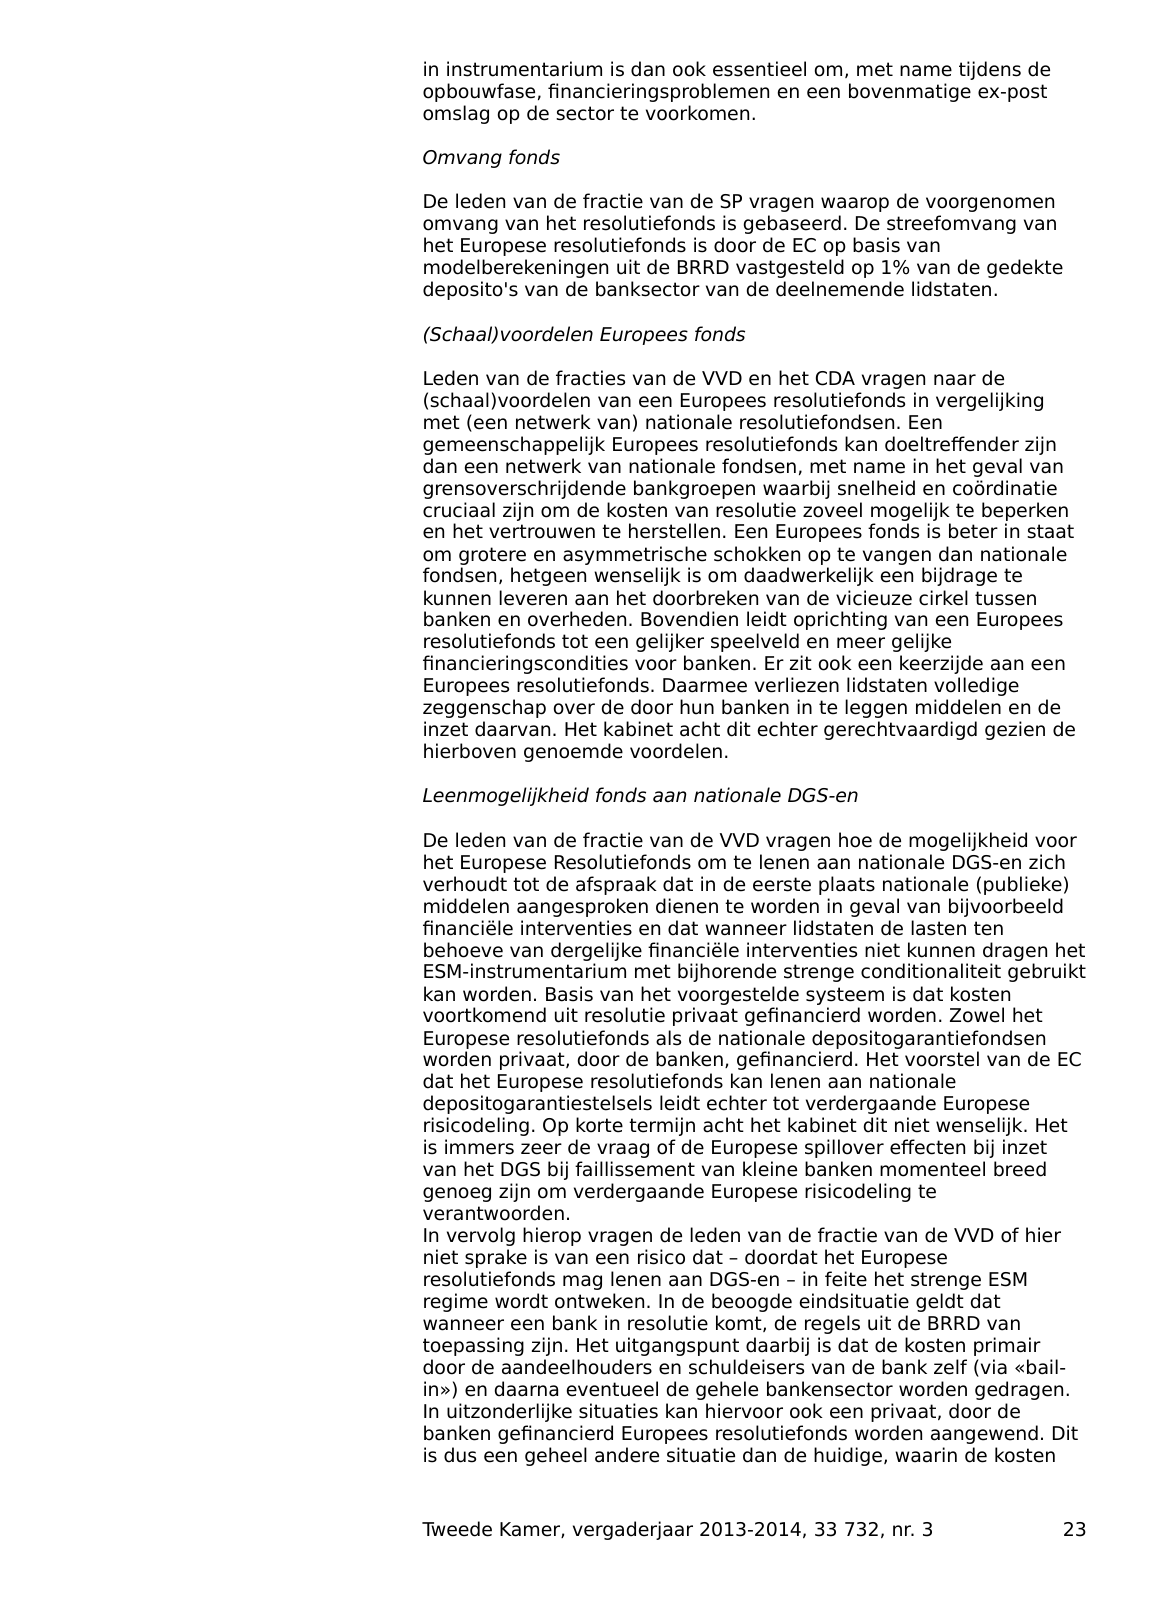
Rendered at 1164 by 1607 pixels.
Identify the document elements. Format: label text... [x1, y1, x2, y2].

subtitle Omvang fonds [422, 147, 1087, 169]
text in instrumentarium is dan ook essentieel om, met name tijdens de opbouwfase, financieringsproblemen en een bovenmatige ex-post omslag op de sector te voorkomen. [422, 59, 1087, 125]
text De leden van de fractie van de VVD vragen hoe de mogelijkheid voor het Europese Resolutiefonds om te lenen aan nationale DGS-en zich verhoudt tot de afspraak dat in de eerste plaats nationale (publieke) middelen aangesproken dienen te worden in geval van bijvoorbeeld financiële interventies en dat wanneer lidstaten de lasten ten behoeve van dergelijke financiële interventies niet kunnen dragen het ESM-instrumentarium met bijhorende strenge conditionaliteit gebruikt kan worden. Basis van het voorgestelde systeem is dat kosten voortkomend uit resolutie privaat gefinancierd worden. Zowel het Europese resolutiefonds als de nationale depositogarantiefondsen worden privaat, door de banken, gefinancierd. Het voorstel van de EC dat het Europese resolutiefonds kan lenen aan nationale depositogarantiestelsels leidt echter tot verdergaande Europese risicodeling. Op korte termijn acht het kabinet dit niet wenselijk. Het is immers zeer de vraag of de Europese spillover effecten bij inzet van het DGS bij faillissement van kleine banken momenteel breed genoeg zijn om verdergaande Europese risicodeling te verantwoorden. [422, 829, 1087, 1225]
subtitle Leenmogelijkheid fonds aan nationale DGS-en [422, 785, 1087, 807]
subtitle (Schaal)voordelen Europees fonds [422, 323, 1087, 345]
text Leden van de fracties van de VVD en het CDA vragen naar de (schaal)voordelen van een Europees resolutiefonds in vergelijking met (een netwerk van) nationale resolutiefondsen. Een gemeenschappelijk Europees resolutiefonds kan doeltreffender zijn dan een netwerk van nationale fondsen, met name in het geval van grensoverschrijdende bankgroepen waarbij snelheid en coördinatie cruciaal zijn om de kosten van resolutie zoveel mogelijk te beperken en het vertrouwen te herstellen. Een Europees fonds is beter in staat om grotere en asymmetrische schokken op te vangen dan nationale fondsen, hetgeen wenselijk is om daadwerkelijk een bijdrage te kunnen leveren aan het doorbreken van de vicieuze cirkel tussen banken en overheden. Bovendien leidt oprichting van een Europees resolutiefonds tot een gelijker speelveld en meer gelijke financieringscondities voor banken. Er zit ook een keerzijde aan een Europees resolutiefonds. Daarmee verliezen lidstaten volledige zeggenschap over de door hun banken in te leggen middelen en de inzet daarvan. Het kabinet acht dit echter gerechtvaardigd gezien de hierboven genoemde voordelen. [422, 368, 1087, 763]
text In vervolg hierop vragen de leden van de fractie van de VVD of hier niet sprake is van een risico dat – doordat het Europese resolutiefonds mag lenen aan DGS-en – in feite het strenge ESM regime wordt ontweken. In de beoogde eindsituatie geldt dat wanneer een bank in resolutie komt, de regels uit de BRRD van toepassing zijn. Het uitgangspunt daarbij is dat de kosten primair door de aandeelhouders en schuldeisers van de bank zelf (via «bail-in») en daarna eventueel de gehele bankensector worden gedragen. In uitzonderlijke situaties kan hiervoor ook een privaat, door de banken gefinancierd Europees resolutiefonds worden aangewend. Dit is dus een geheel andere situatie dan de huidige, waarin de kosten [422, 1225, 1087, 1467]
text De leden van de fractie van de SP vragen waarop de voorgenomen omvang van het resolutiefonds is gebaseerd. De streefomvang van het Europese resolutiefonds is door de EC op basis van modelberekeningen uit de BRRD vastgesteld op 1% van de gedekte deposito's van de banksector van de deelnemende lidstaten. [422, 191, 1087, 301]
